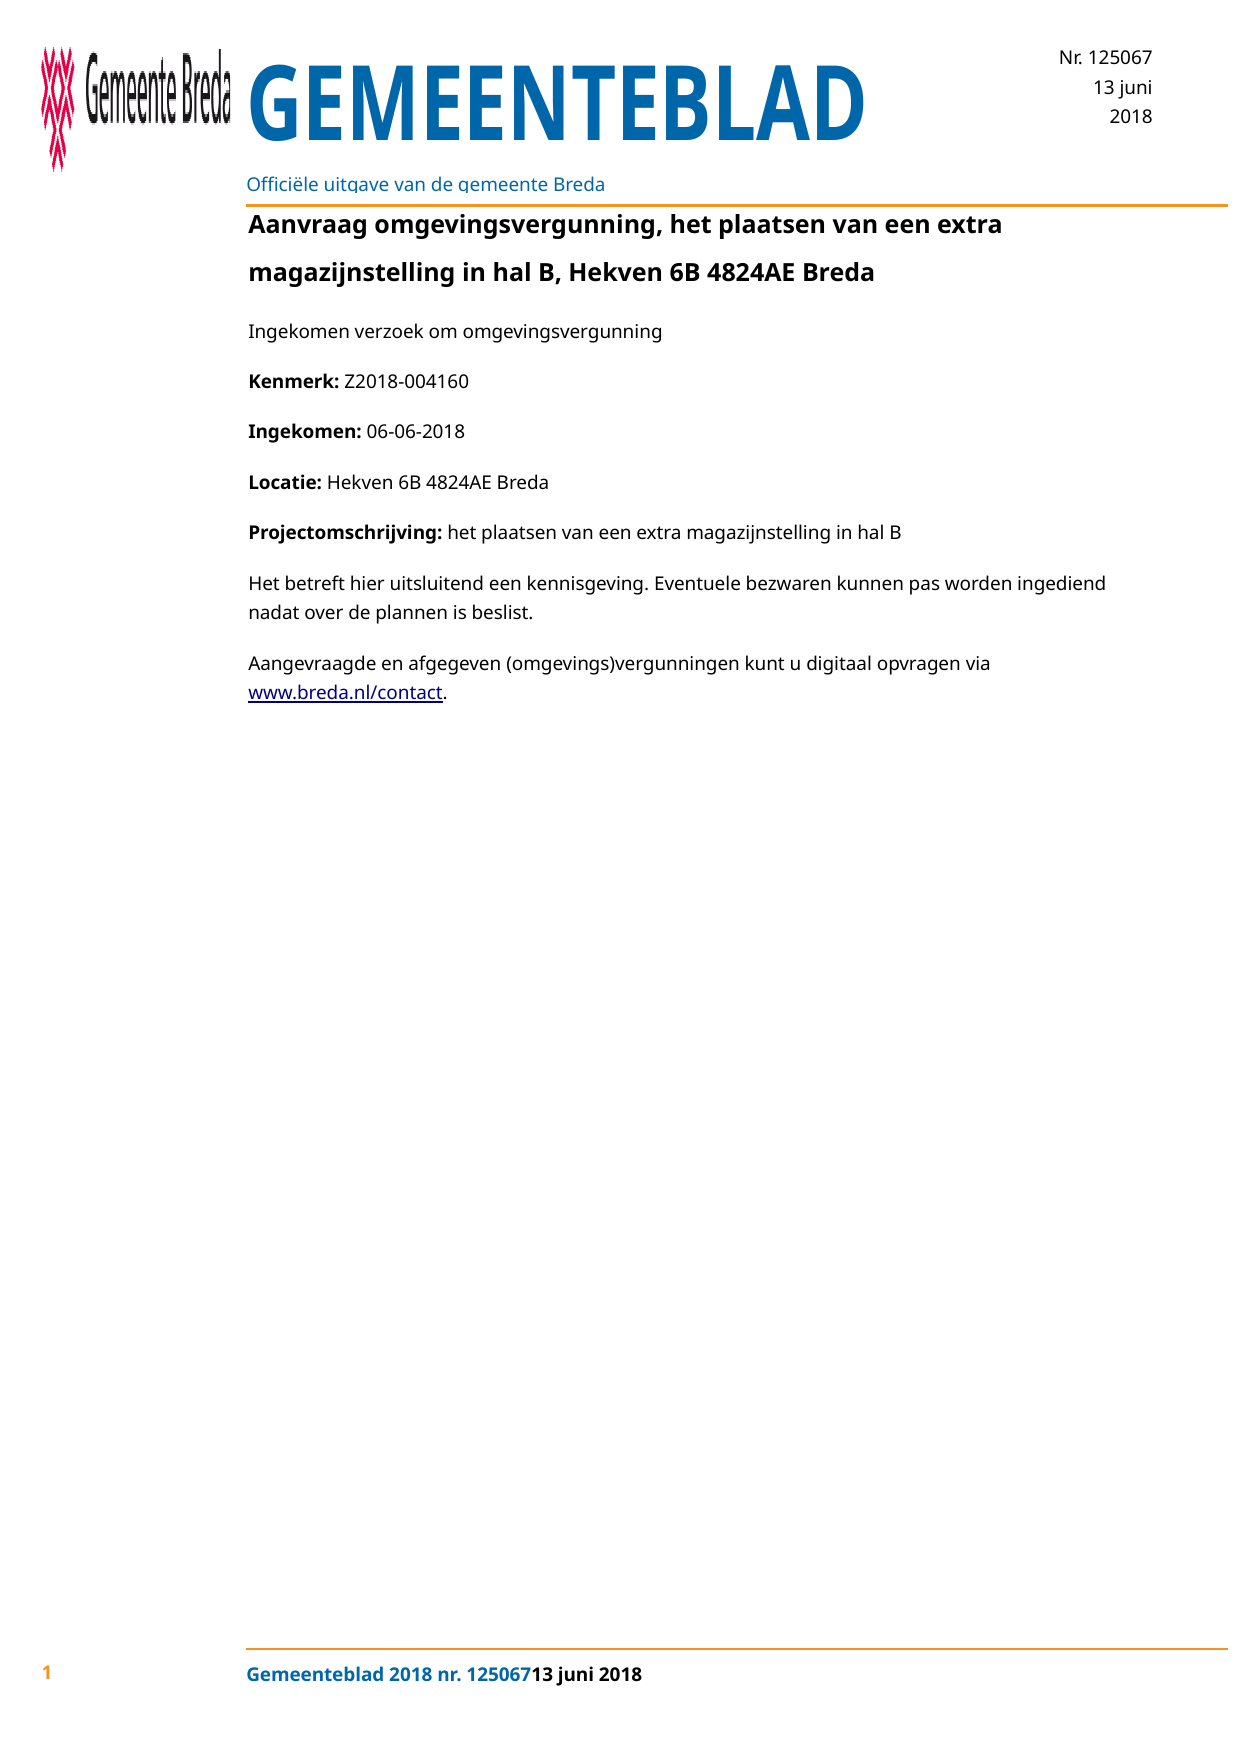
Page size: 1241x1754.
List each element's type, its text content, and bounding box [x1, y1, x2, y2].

text Het betreft hier uitsluitend een kennisgeving. Eventuele bezwaren kunnen pas worden ingediend nadat over de plannen is beslist. [248, 570, 1152, 625]
text Kenmerk: Z2018-004160 [248, 368, 1152, 394]
text Aanvraag omgevingsvergunning, het plaatsen van een extra magazijnstelling in hal B, Hekven 6B 4824AE Breda [248, 207, 1152, 288]
text Aangevraagde en afgegeven (omgevings)vergunningen kunt u digitaal opvragen via www.breda.nl/contact. [248, 650, 1152, 705]
text Ingekomen verzoek om omgevingsvergunning [248, 318, 1152, 344]
text Locatie: Hekven 6B 4824AE Breda [248, 469, 1152, 495]
picture [41, 47, 231, 172]
text Projectomschrijving: het plaatsen van een extra magazijnstelling in hal B [248, 519, 1152, 545]
text Ingekomen: 06-06-2018 [248, 419, 1152, 444]
